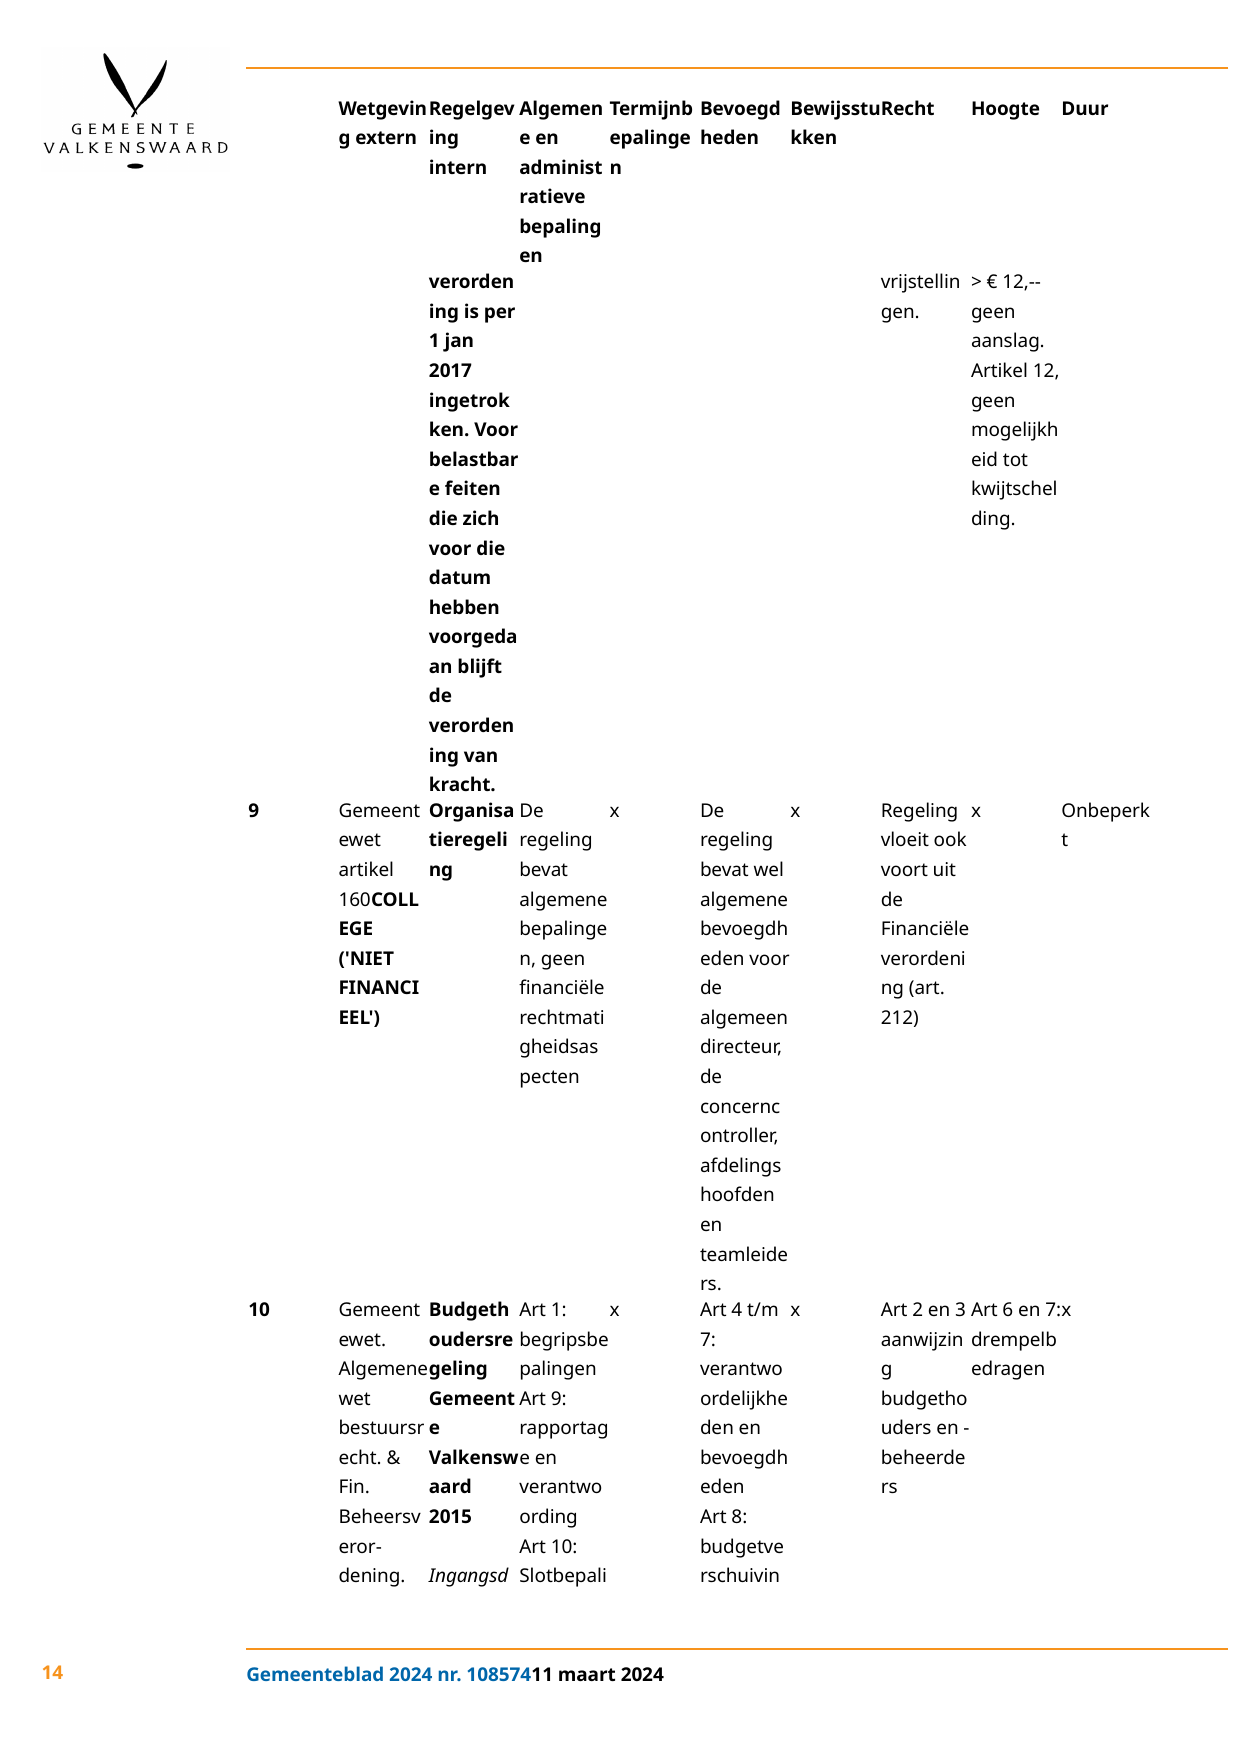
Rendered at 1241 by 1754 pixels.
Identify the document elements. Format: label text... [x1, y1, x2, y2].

table_cell 9 [248, 797, 338, 1296]
table_cell [1061, 269, 1152, 797]
table_header Hoogte [971, 95, 1061, 268]
table_cell [609, 269, 700, 797]
table_cell Art 4 t/m 7: verantwoordelijkheden en bevoegdheden Art 8: budgetverschuivin [700, 1296, 790, 1588]
table_cell Organisatieregeling [429, 797, 519, 1296]
table_cell Art 1: begripsbepalingen Art 9: rapportage en verantwoording Art 10: Slotbepali [519, 1296, 609, 1588]
table_cell x [609, 797, 700, 1296]
table_cell [338, 269, 429, 797]
table_header [248, 95, 338, 268]
picture [41, 47, 231, 172]
table_cell x [790, 797, 881, 1296]
table_cell [700, 269, 790, 797]
table_cell x [790, 1296, 881, 1588]
table_cell Art 2 en 3 aanwijzing budgethouders en -beheerders [881, 1296, 971, 1588]
table_header Bewijsstukken [790, 95, 881, 268]
table_cell De regeling bevat wel algemene bevoegdheden voor de algemeen directeur, de concerncontroller, afdelingshoofden en teamleiders. [700, 797, 790, 1296]
table_header Termijnbepalingen [609, 95, 700, 268]
table_header Bevoegdheden [700, 95, 790, 268]
table_cell > € 12,-- geen aanslag. Artikel 12, geen mogelijkheid tot kwijtschelding. [971, 269, 1061, 797]
table_cell 10 [248, 1296, 338, 1588]
table_cell [519, 269, 609, 797]
table_cell Regeling vloeit ook voort uit de Financiële verordening (art. 212) [881, 797, 971, 1296]
table_cell Budgethoudersregeling Gemeente Valkenswaard 2015 Ingangsd [429, 1296, 519, 1588]
table_cell x [609, 1296, 700, 1588]
table_cell x [971, 797, 1061, 1296]
table_cell x [1061, 1296, 1152, 1588]
table_cell Gemeentewet artikel 160COLLEGE ('NIET FINANCIEEL') [338, 797, 429, 1296]
table_cell Art 6 en 7: drempelbedragen [971, 1296, 1061, 1588]
table_header Duur [1061, 95, 1152, 268]
table_header Regelgeving intern [429, 95, 519, 268]
table_cell De regeling bevat algemene bepalingen, geen financiële rechtmatigheidsaspecten [519, 797, 609, 1296]
table_cell vrijstellingen. [881, 269, 971, 797]
table_cell verordening is per 1 jan 2017 ingetrokken. Voor belastbare feiten die zich voor die datum hebben voorgedaan blijft de verordening van kracht. [429, 269, 519, 797]
table_header Recht [881, 95, 971, 268]
table_header Algemene en administratieve bepalingen [519, 95, 609, 268]
table_cell [248, 269, 338, 797]
table_header Wetgeving extern [338, 95, 429, 268]
table_cell Onbeperkt [1061, 797, 1152, 1296]
table_cell Gemeentewet. Algemene wet bestuursrecht. & Fin. Beheersveror-dening. [338, 1296, 429, 1588]
table_cell [790, 269, 881, 797]
